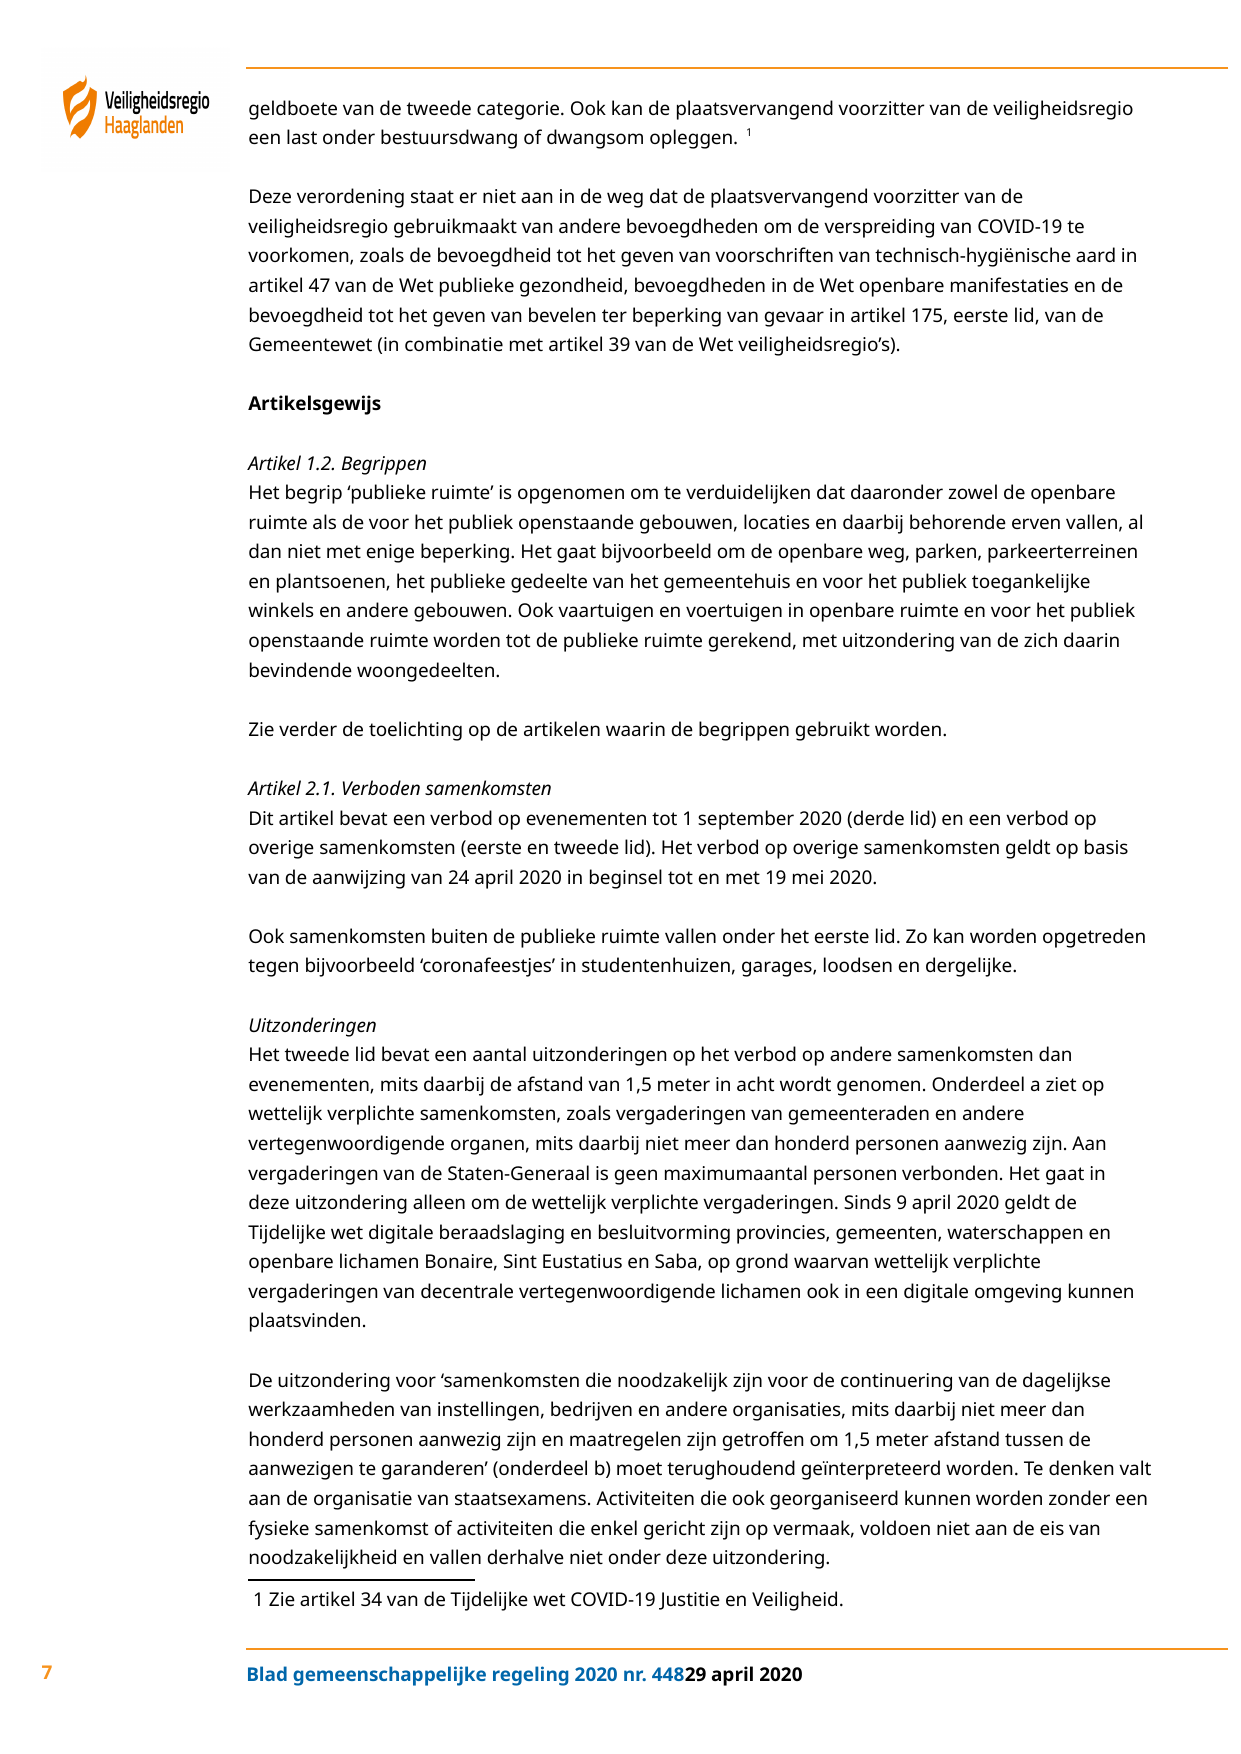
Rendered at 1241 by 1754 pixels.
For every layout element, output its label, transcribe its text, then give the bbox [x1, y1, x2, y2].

text Uitzonderingen [248, 1012, 1152, 1038]
text Zie artikel 34 van de Tijdelijke wet COVID-19 Justitie en Veiligheid. [248, 1586, 1152, 1612]
text Dit artikel bevat een verbod op evenementen tot 1 september 2020 (derde lid) en een verbod op overige samenkomsten (eerste en tweede lid). Het verbod op overige samenkomsten geldt op basis van de aanwijzing van 24 april 2020 in beginsel tot en met 19 mei 2020. [248, 805, 1152, 890]
text De uitzondering voor ‘samenkomsten die noodzakelijk zijn voor de continuering van de dagelijkse werkzaamheden van instellingen, bedrijven en andere organisaties, mits daarbij niet meer dan honderd personen aanwezig zijn en maatregelen zijn getroffen om 1,5 meter afstand tussen de aanwezigen te garanderen’ (onderdeel b) moet terughoudend geïnterpreteerd worden. Te denken valt aan de organisatie van staatsexamens. Activiteiten die ook georganiseerd kunnen worden zonder een fysieke samenkomst of activiteiten die enkel gericht zijn op vermaak, voldoen niet aan de eis van noodzakelijkheid en vallen derhalve niet onder deze uitzondering. [248, 1367, 1152, 1570]
text geldboete van de tweede categorie. Ook kan de plaatsvervangend voorzitter van de veiligheidsregio een last onder bestuursdwang of dwangsom opleggen. [248, 95, 1152, 150]
text Artikel 2.1. Verboden samenkomsten [248, 775, 1152, 801]
picture [41, 47, 231, 172]
text Het tweede lid bevat een aantal uitzonderingen op het verbod op andere samenkomsten dan evenementen, mits daarbij de afstand van 1,5 meter in acht wordt genomen. Onderdeel a ziet op wettelijk verplichte samenkomsten, zoals vergaderingen van gemeenteraden en andere vertegenwoordigende organen, mits daarbij niet meer dan honderd personen aanwezig zijn. Aan vergaderingen van de Staten-Generaal is geen maximumaantal personen verbonden. Het gaat in deze uitzondering alleen om de wettelijk verplichte vergaderingen. Sinds 9 april 2020 geldt de Tijdelijke wet digitale beraadslaging en besluitvorming provincies, gemeenten, waterschappen en openbare lichamen Bonaire, Sint Eustatius en Saba, op grond waarvan wettelijk verplichte vergaderingen van decentrale vertegenwoordigende lichamen ook in een digitale omgeving kunnen plaatsvinden. [248, 1041, 1152, 1333]
text Ook samenkomsten buiten de publieke ruimte vallen onder het eerste lid. Zo kan worden opgetreden tegen bijvoorbeeld ‘coronafeestjes’ in studentenhuizen, garages, loodsen en dergelijke. [248, 923, 1152, 978]
text Artikelsgewijs [248, 391, 1152, 416]
text Deze verordening staat er niet aan in de weg dat de plaatsvervangend voorzitter van de veiligheidsregio gebruikmaakt van andere bevoegdheden om de verspreiding van COVID-19 te voorkomen, zoals de bevoegdheid tot het geven van voorschriften van technisch-hygiënische aard in artikel 47 van de Wet publieke gezondheid, bevoegdheden in de Wet openbare manifestaties en de bevoegdheid tot het geven van bevelen ter beperking van gevaar in artikel 175, eerste lid, van de Gemeentewet (in combinatie met artikel 39 van de Wet veiligheidsregio’s). [248, 183, 1152, 357]
text Artikel 1.2. Begrippen [248, 450, 1152, 476]
text Zie verder de toelichting op de artikelen waarin de begrippen gebruikt worden. [248, 716, 1152, 742]
text Het begrip ‘publieke ruimte’ is opgenomen om te verduidelijken dat daaronder zowel de openbare ruimte als de voor het publiek openstaande gebouwen, locaties en daarbij behorende erven vallen, al dan niet met enige beperking. Het gaat bijvoorbeeld om de openbare weg, parken, parkeerterreinen en plantsoenen, het publieke gedeelte van het gemeentehuis en voor het publiek toegankelijke winkels en andere gebouwen. Ook vaartuigen en voertuigen in openbare ruimte en voor het publiek openstaande ruimte worden tot de publieke ruimte gerekend, met uitzondering van de zich daarin bevindende woongedeelten. [248, 479, 1152, 683]
